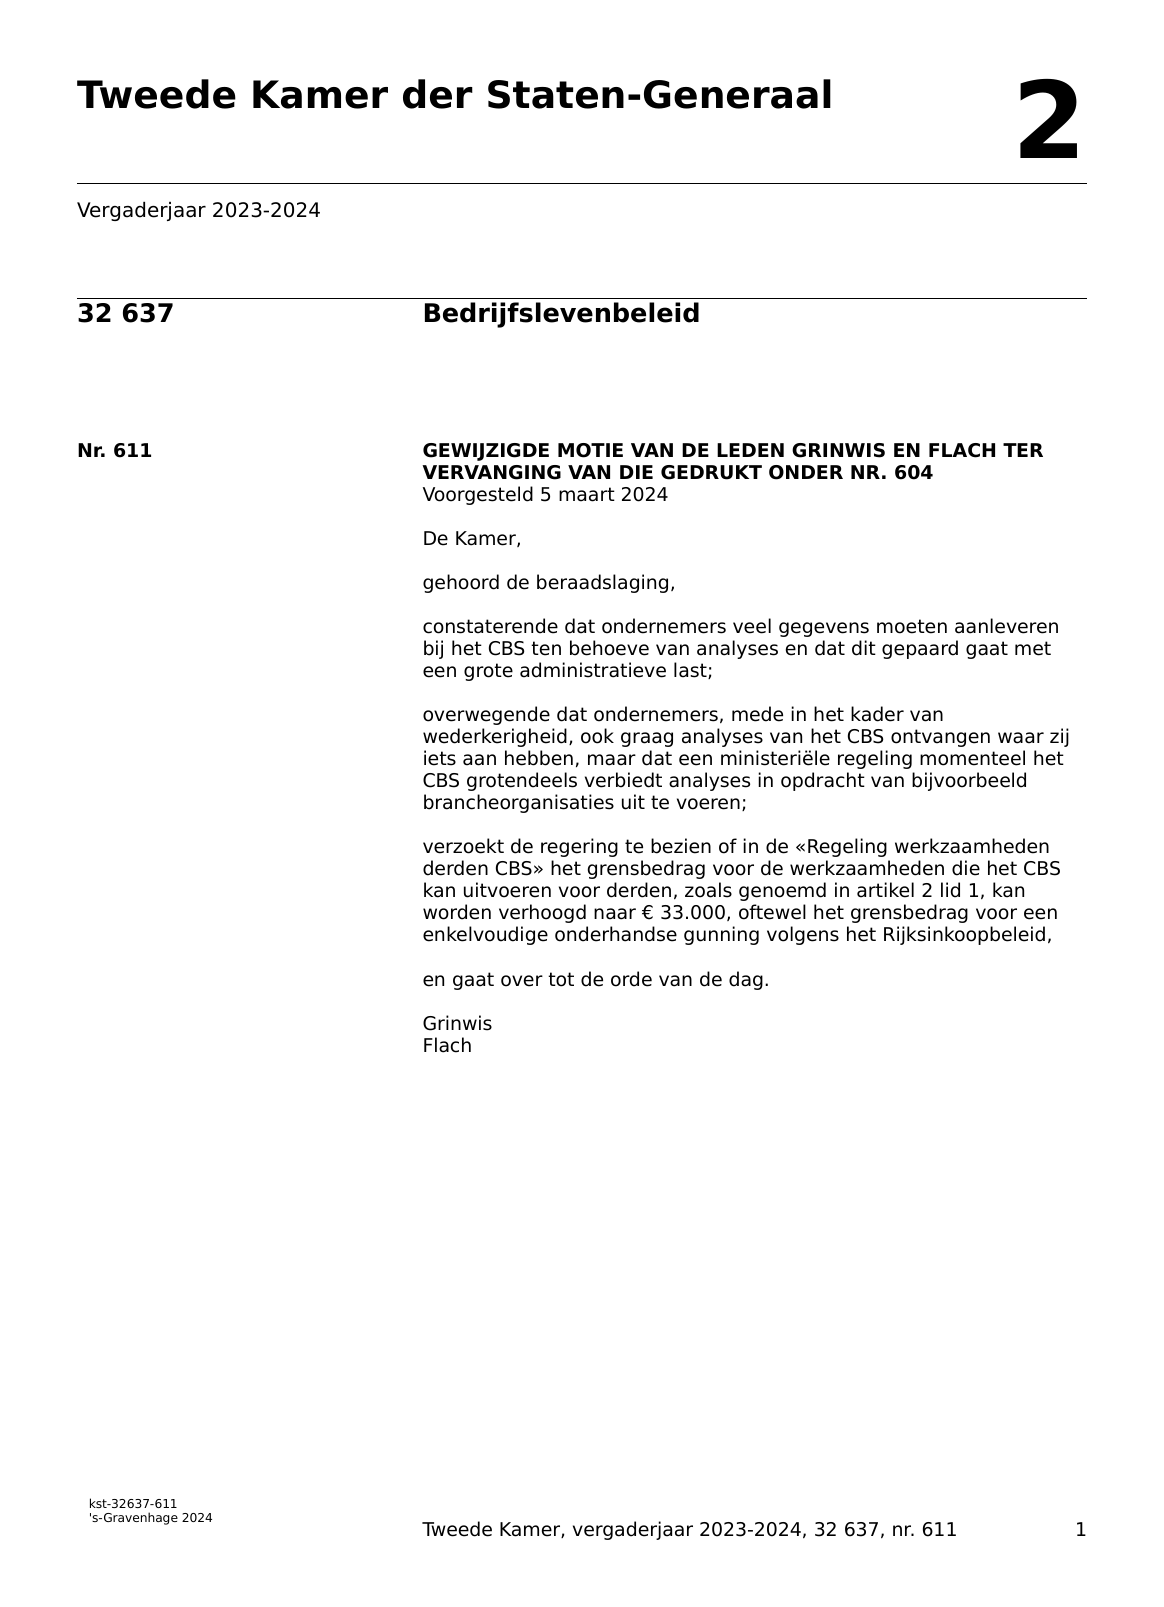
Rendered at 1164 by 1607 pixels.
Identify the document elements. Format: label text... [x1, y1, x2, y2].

text Grinwis [422, 1013, 1087, 1034]
text Flach [422, 1034, 1087, 1057]
table_cell Vergaderjaar 2023-2024 [77, 184, 1087, 298]
text verzoekt de regering te bezien of in de «Regeling werkzaamheden derden CBS» het grensbedrag voor de werkzaamheden die het CBS kan uitvoeren voor derden, zoals genoemd in artikel 2 lid 1, kan worden verhoogd naar € 33.000, oftewel het grensbedrag voor een enkelvoudige onderhandse gunning volgens het Rijksinkoopbeleid, [422, 836, 1087, 946]
text en gaat over tot de orde van de dag. [422, 968, 1087, 990]
subtitle 32 637 Bedrijfslevenbeleid [77, 299, 1087, 329]
text 's-Gravenhage 2024 [88, 1511, 323, 1525]
table_header 2 [886, 59, 1087, 183]
text kst-32637-611 [88, 1497, 323, 1511]
table_header Tweede Kamer der Staten-Generaal [77, 59, 886, 183]
text gehoord de beraadslaging, [422, 572, 1087, 594]
text Voorgesteld 5 maart 2024 [422, 484, 1087, 506]
text constaterende dat ondernemers veel gegevens moeten aanleveren bij het CBS ten behoeve van analyses en dat dit gepaard gaat met een grote administratieve last; [422, 616, 1087, 682]
text overwegende dat ondernemers, mede in het kader van wederkerigheid, ook graag analyses van het CBS ontvangen waar zij iets aan hebben, maar dat een ministeriële regeling momenteel het CBS grotendeels verbiedt analyses in opdracht van bijvoorbeeld brancheorganisaties uit te voeren; [422, 704, 1087, 814]
subtitle Nr. 611 GEWIJZIGDE MOTIE VAN DE LEDEN GRINWIS EN FLACH TER VERVANGING VAN DIE GEDRUKT ONDER NR. 604 [77, 440, 1087, 484]
text De Kamer, [422, 528, 1087, 550]
